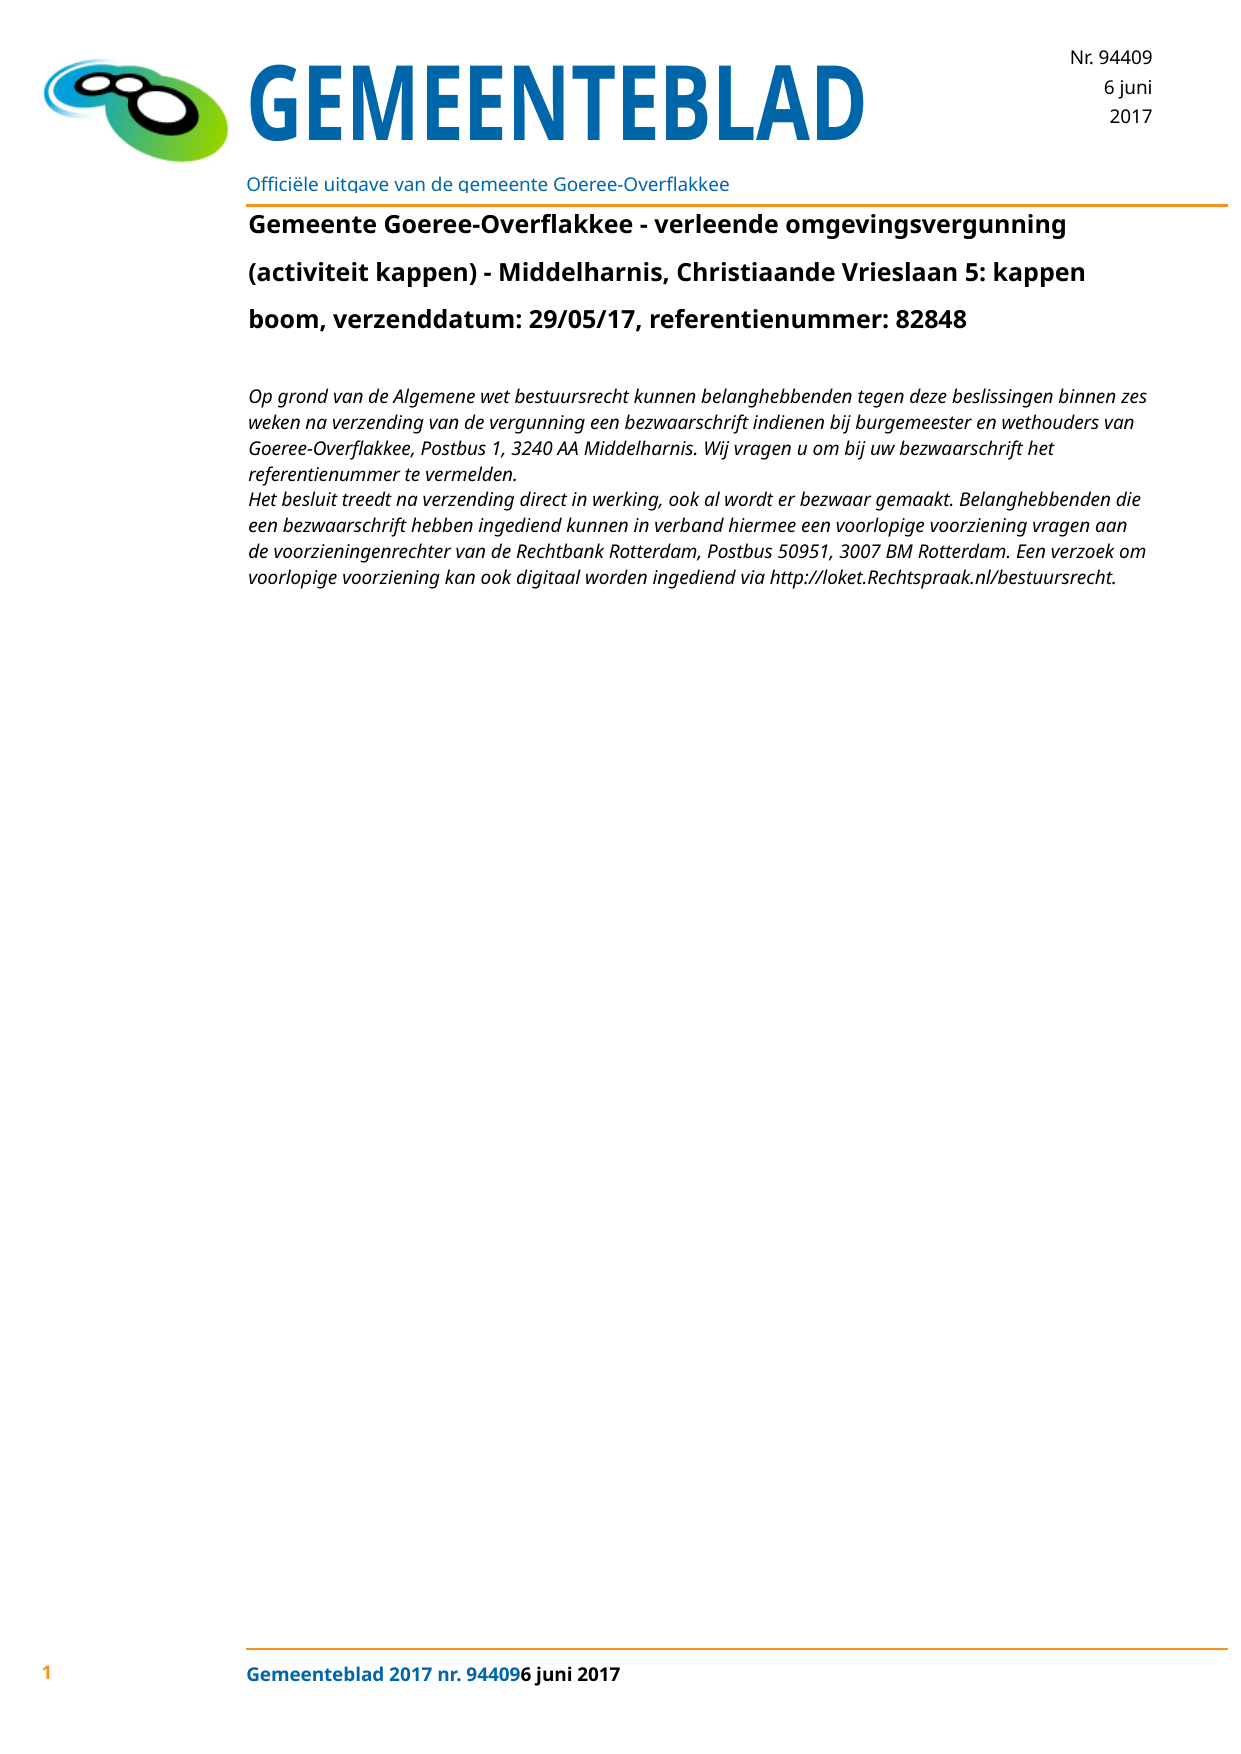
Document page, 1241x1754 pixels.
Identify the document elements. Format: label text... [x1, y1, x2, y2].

picture [41, 47, 231, 172]
text Op grond van de Algemene wet bestuursrecht kunnen belanghebbenden tegen deze beslissingen binnen zes weken na verzending van de vergunning een bezwaarschrift indienen bij burgemeester en wethouders van Goeree-Overflakkee, Postbus 1, 3240 AA Middelharnis. Wij vragen u om bij uw bezwaarschrift het referentienummer te vermelden. [248, 384, 1152, 487]
text Gemeente Goeree-Overflakkee - verleende omgevingsvergunning (activiteit kappen) - Middelharnis, Christiaande Vrieslaan 5: kappen boom, verzenddatum: 29/05/17, referentienummer: 82848 [248, 207, 1152, 336]
text Het besluit treedt na verzending direct in werking, ook al wordt er bezwaar gemaakt. Belanghebbenden die een bezwaarschrift hebben ingediend kunnen in verband hiermee een voorlopige voorziening vragen aan de voorzieningenrechter van de Rechtbank Rotterdam, Postbus 50951, 3007 BM Rotterdam. Een verzoek om voorlopige voorziening kan ook digitaal worden ingediend via http://loket.Rechtspraak.nl/bestuursrecht. [248, 487, 1152, 589]
